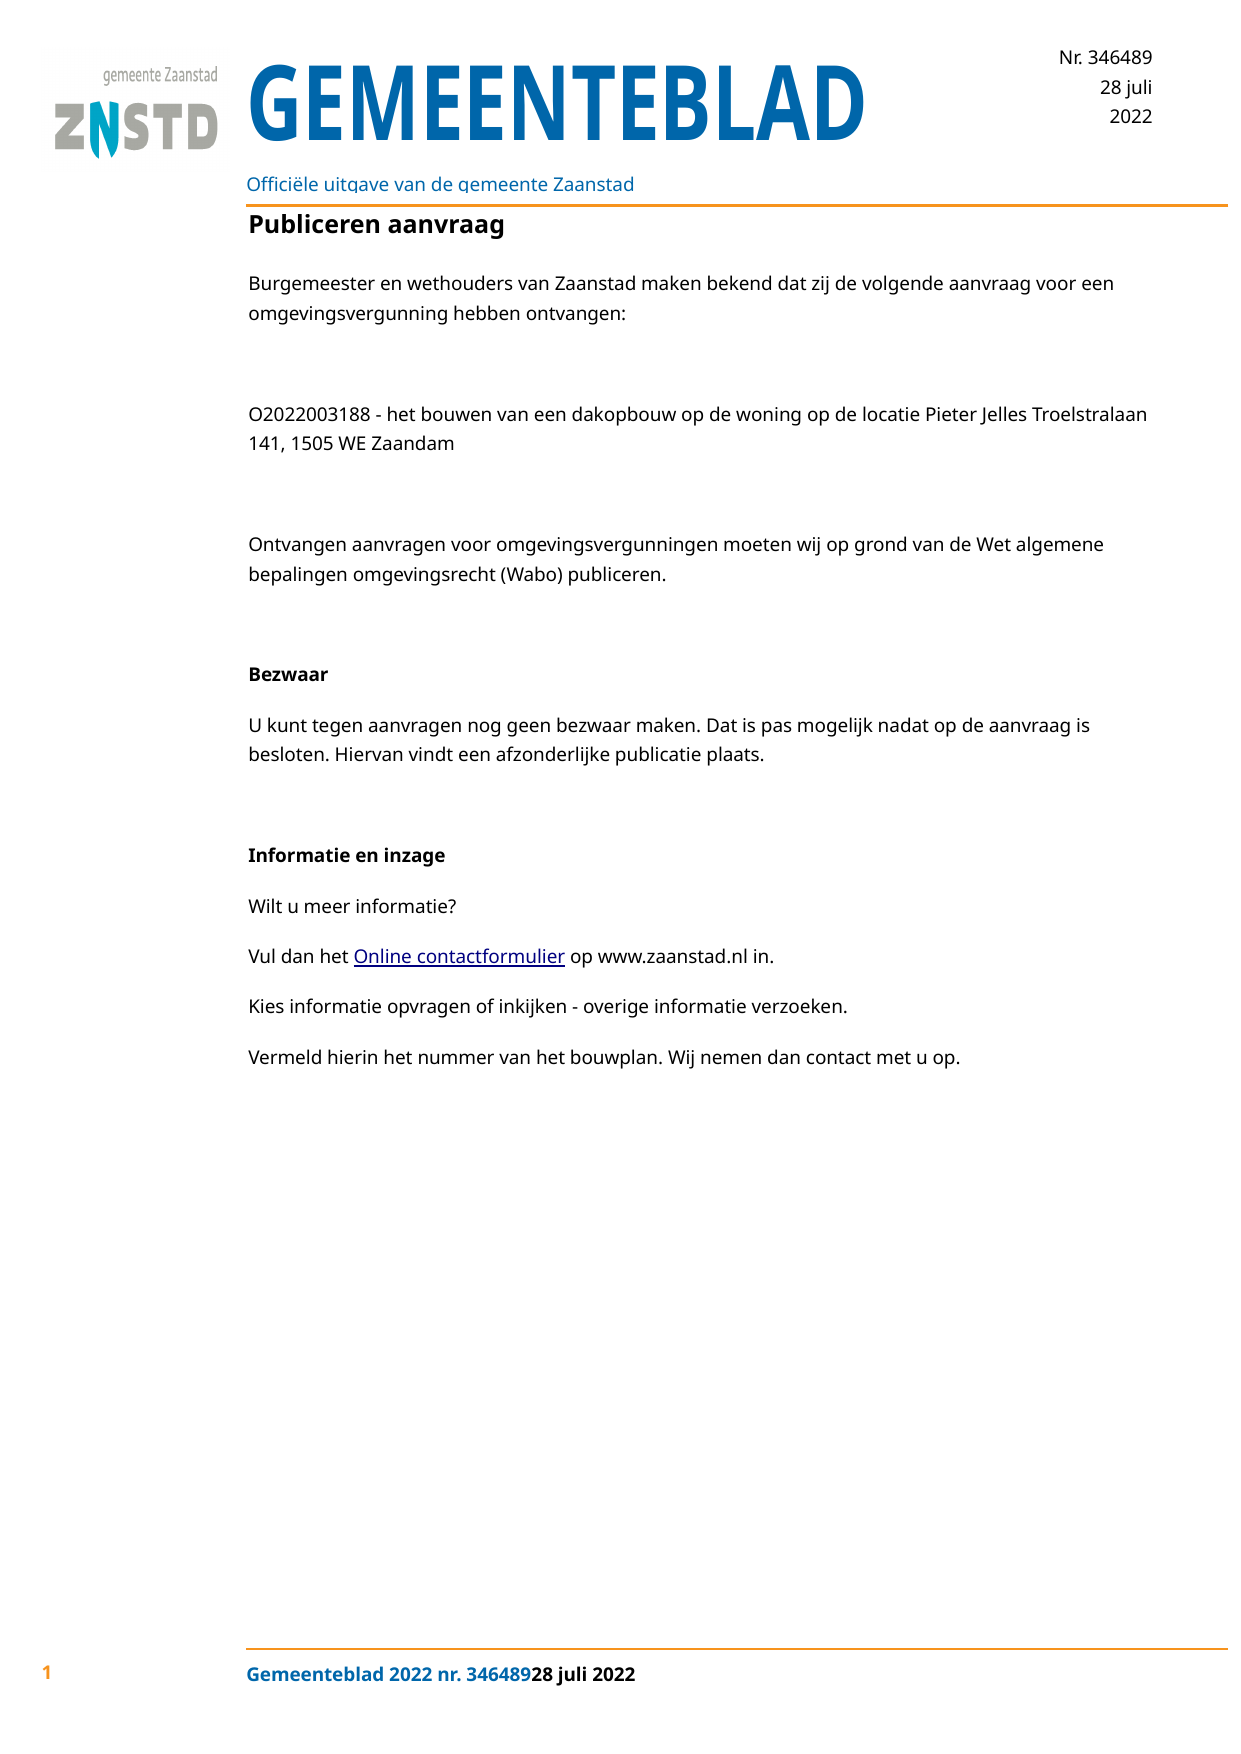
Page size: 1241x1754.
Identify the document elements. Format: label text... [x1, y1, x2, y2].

text Vermeld hierin het nummer van het bouwplan. Wij nemen dan contact met u op. [248, 1044, 1152, 1070]
text Burgemeester en wethouders van Zaanstad maken bekend dat zij de volgende aanvraag voor een omgevingsvergunning hebben ontvangen: [248, 270, 1152, 326]
text O2022003188 - het bouwen van een dakopbouw op de woning op de locatie Pieter Jelles Troelstralaan 141, 1505 WE Zaandam [248, 401, 1152, 456]
text Ontvangen aanvragen voor omgevingsvergunningen moeten wij op grond van de Wet algemene bepalingen omgevingsrecht (Wabo) publiceren. [248, 531, 1152, 586]
text Informatie en inzage [248, 842, 1152, 868]
picture [41, 47, 231, 172]
text U kunt tegen aanvragen nog geen bezwaar maken. Dat is pas mogelijk nadat op de aanvraag is besloten. Hiervan vindt een afzonderlijke publicatie plaats. [248, 712, 1152, 767]
text Vul dan het Online contactformulier op www.zaanstad.nl in. [248, 943, 1152, 969]
text Kies informatie opvragen of inkijken - overige informatie verzoeken. [248, 994, 1152, 1019]
text Publiceren aanvraag [248, 207, 1152, 241]
text Bezwaar [248, 662, 1152, 687]
text Wilt u meer informatie? [248, 893, 1152, 918]
